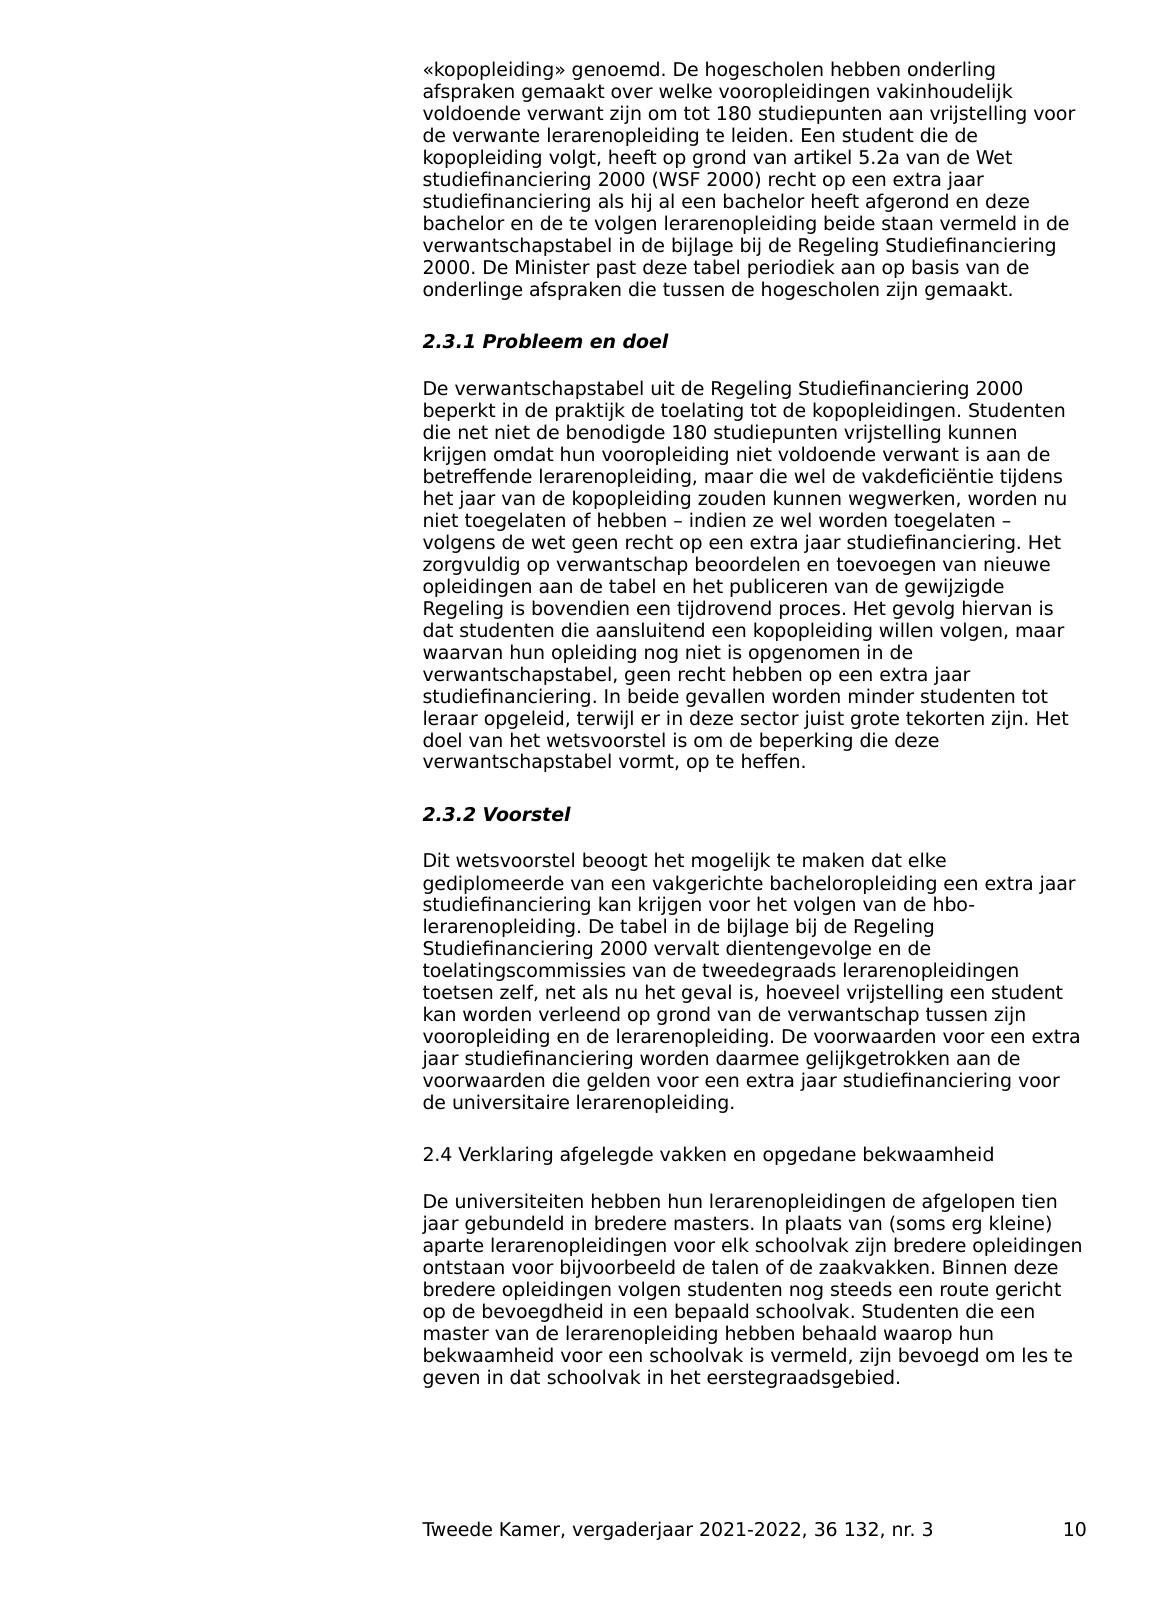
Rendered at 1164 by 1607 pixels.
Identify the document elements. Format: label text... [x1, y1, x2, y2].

text De universiteiten hebben hun lerarenopleidingen de afgelopen tien jaar gebundeld in bredere masters. In plaats van (soms erg kleine) aparte lerarenopleidingen voor elk schoolvak zijn bredere opleidingen ontstaan voor bijvoorbeeld de talen of de zaakvakken. Binnen deze bredere opleidingen volgen studenten nog steeds een route gericht op de bevoegdheid in een bepaald schoolvak. Studenten die een master van de lerarenopleiding hebben behaald waarop hun bekwaamheid voor een schoolvak is vermeld, zijn bevoegd om les te geven in dat schoolvak in het eerstegraadsgebied. [422, 1191, 1087, 1389]
subtitle 2.3.1 Probleem en doel [422, 331, 1087, 353]
subtitle 2.4 Verklaring afgelegde vakken en opgedane bekwaamheid [422, 1144, 1087, 1166]
subtitle 2.3.2 Voorstel [422, 803, 1087, 825]
text De verwantschapstabel uit de Regeling Studiefinanciering 2000 beperkt in de praktijk de toelating tot de kopopleidingen. Studenten die net niet de benodigde 180 studiepunten vrijstelling kunnen krijgen omdat hun vooropleiding niet voldoende verwant is aan de betreffende lerarenopleiding, maar die wel de vakdeficiëntie tijdens het jaar van de kopopleiding zouden kunnen wegwerken, worden nu niet toegelaten of hebben – indien ze wel worden toegelaten – volgens de wet geen recht op een extra jaar studiefinanciering. Het zorgvuldig op verwantschap beoordelen en toevoegen van nieuwe opleidingen aan de tabel en het publiceren van de gewijzigde Regeling is bovendien een tijdrovend proces. Het gevolg hiervan is dat studenten die aansluitend een kopopleiding willen volgen, maar waarvan hun opleiding nog niet is opgenomen in de verwantschapstabel, geen recht hebben op een extra jaar studiefinanciering. In beide gevallen worden minder studenten tot leraar opgeleid, terwijl er in deze sector juist grote tekorten zijn. Het doel van het wetsvoorstel is om de beperking die deze verwantschapstabel vormt, op te heffen. [422, 378, 1087, 773]
text Dit wetsvoorstel beoogt het mogelijk te maken dat elke gediplomeerde van een vakgerichte bacheloropleiding een extra jaar studiefinanciering kan krijgen voor het volgen van de hbo-lerarenopleiding. De tabel in de bijlage bij de Regeling Studiefinanciering 2000 vervalt dientengevolge en de toelatingscommissies van de tweedegraads lerarenopleidingen toetsen zelf, net als nu het geval is, hoeveel vrijstelling een student kan worden verleend op grond van de verwantschap tussen zijn vooropleiding en de lerarenopleiding. De voorwaarden voor een extra jaar studiefinanciering worden daarmee gelijkgetrokken aan de voorwaarden die gelden voor een extra jaar studiefinanciering voor de universitaire lerarenopleiding. [422, 850, 1087, 1114]
text «kopopleiding» genoemd. De hogescholen hebben onderling afspraken gemaakt over welke vooropleidingen vakinhoudelijk voldoende verwant zijn om tot 180 studiepunten aan vrijstelling voor de verwante lerarenopleiding te leiden. Een student die de kopopleiding volgt, heeft op grond van artikel 5.2a van de Wet studiefinanciering 2000 (WSF 2000) recht op een extra jaar studiefinanciering als hij al een bachelor heeft afgerond en deze bachelor en de te volgen lerarenopleiding beide staan vermeld in de verwantschapstabel in de bijlage bij de Regeling Studiefinanciering 2000. De Minister past deze tabel periodiek aan op basis van de onderlinge afspraken die tussen de hogescholen zijn gemaakt. [422, 59, 1087, 301]
